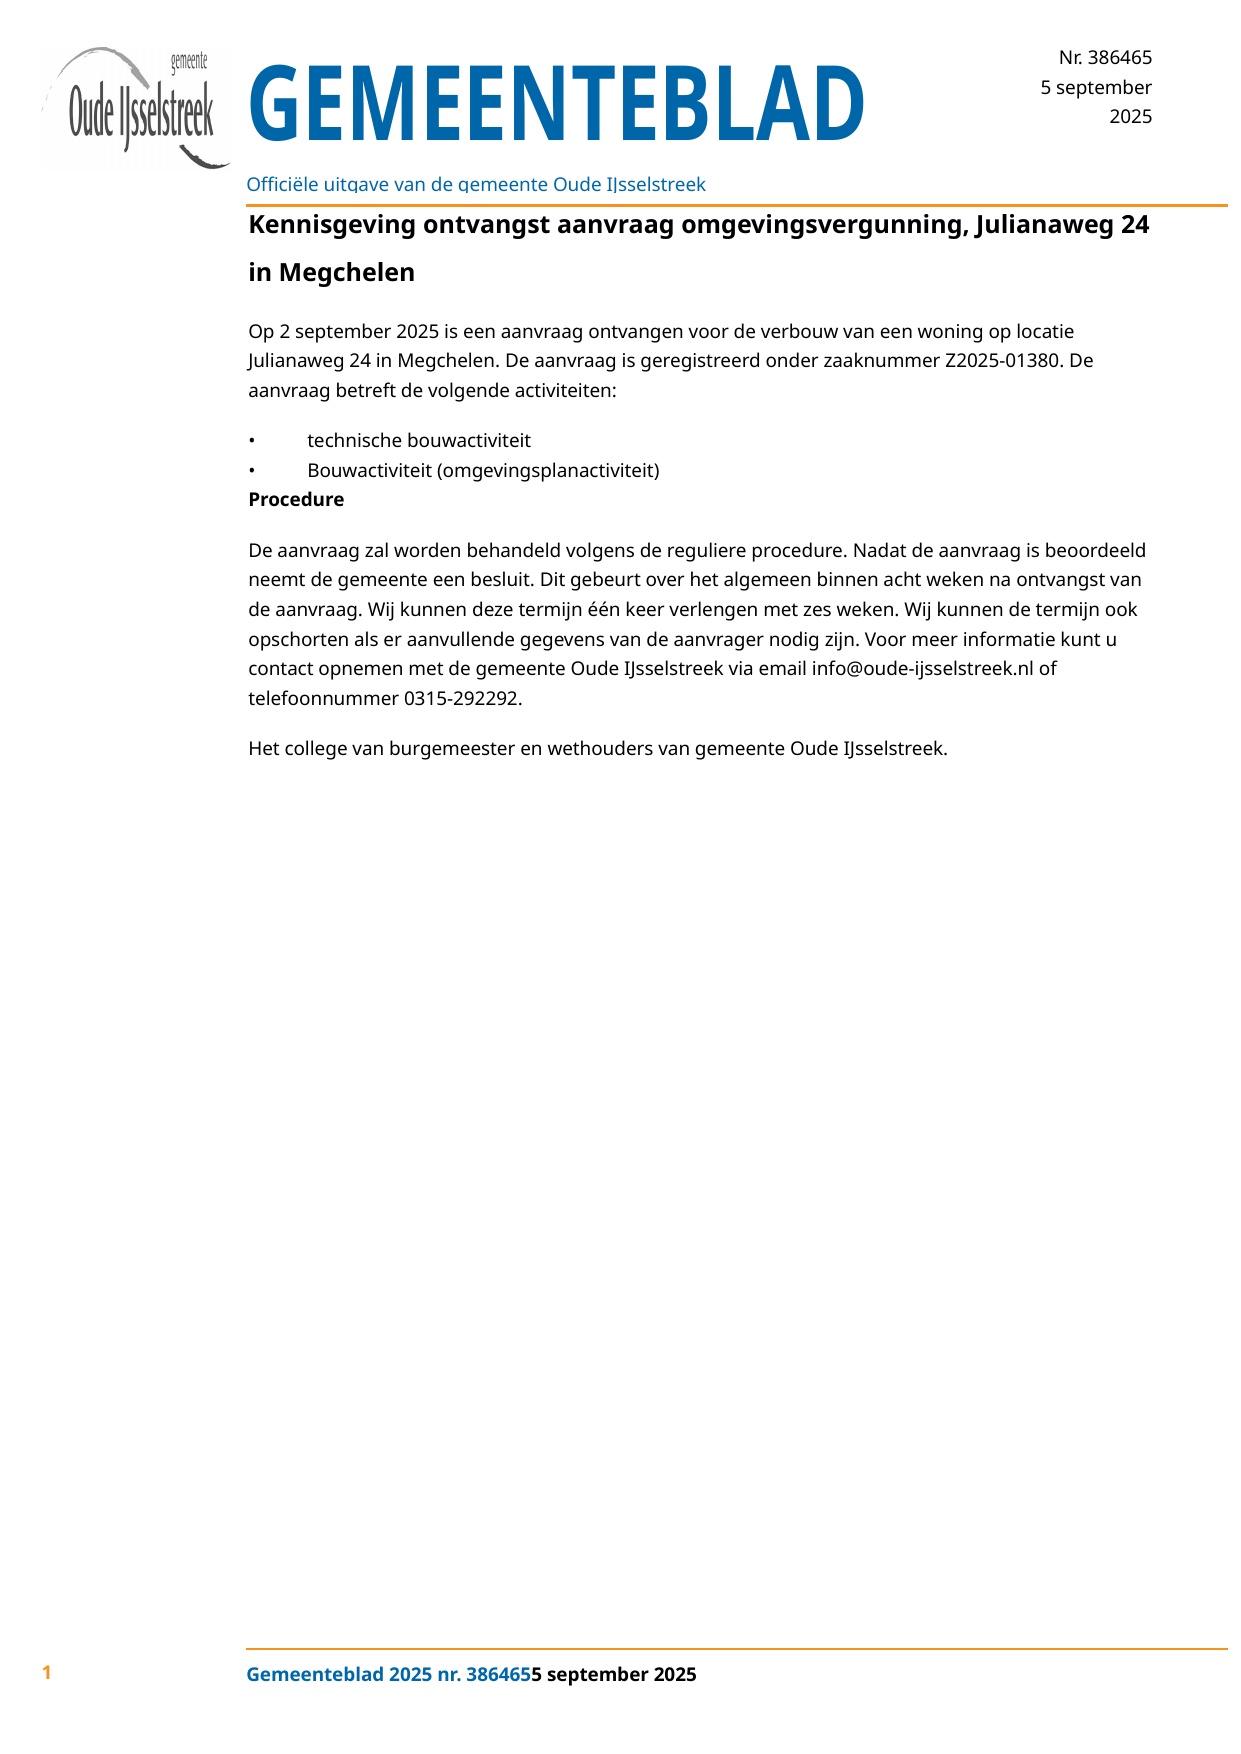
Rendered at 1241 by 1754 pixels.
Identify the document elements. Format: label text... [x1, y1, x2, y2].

picture [41, 47, 231, 172]
text Op 2 september 2025 is een aanvraag ontvangen voor de verbouw van een woning op locatie Julianaweg 24 in Megchelen. De aanvraag is geregistreerd onder zaaknummer Z2025-01380. De aanvraag betreft de volgende activiteiten: [248, 318, 1152, 403]
text Het college van burgemeester en wethouders van gemeente Oude IJsselstreek. [248, 735, 1152, 761]
list Bouwactiviteit (omgevingsplanactiviteit) [248, 457, 1152, 483]
text Kennisgeving ontvangst aanvraag omgevingsvergunning, Julianaweg 24 in Megchelen [248, 207, 1152, 288]
list technische bouwactiviteit [248, 427, 1152, 453]
text Procedure [248, 487, 1152, 512]
text De aanvraag zal worden behandeld volgens de reguliere procedure. Nadat de aanvraag is beoordeeld neemt de gemeente een besluit. Dit gebeurt over het algemeen binnen acht weken na ontvangst van de aanvraag. Wij kunnen deze termijn één keer verlengen met zes weken. Wij kunnen de termijn ook opschorten als er aanvullende gegevens van de aanvrager nodig zijn. Voor meer informatie kunt u contact opnemen met de gemeente Oude IJsselstreek via email info@oude-ijsselstreek.nl of telefoonnummer 0315-292292. [248, 537, 1152, 711]
